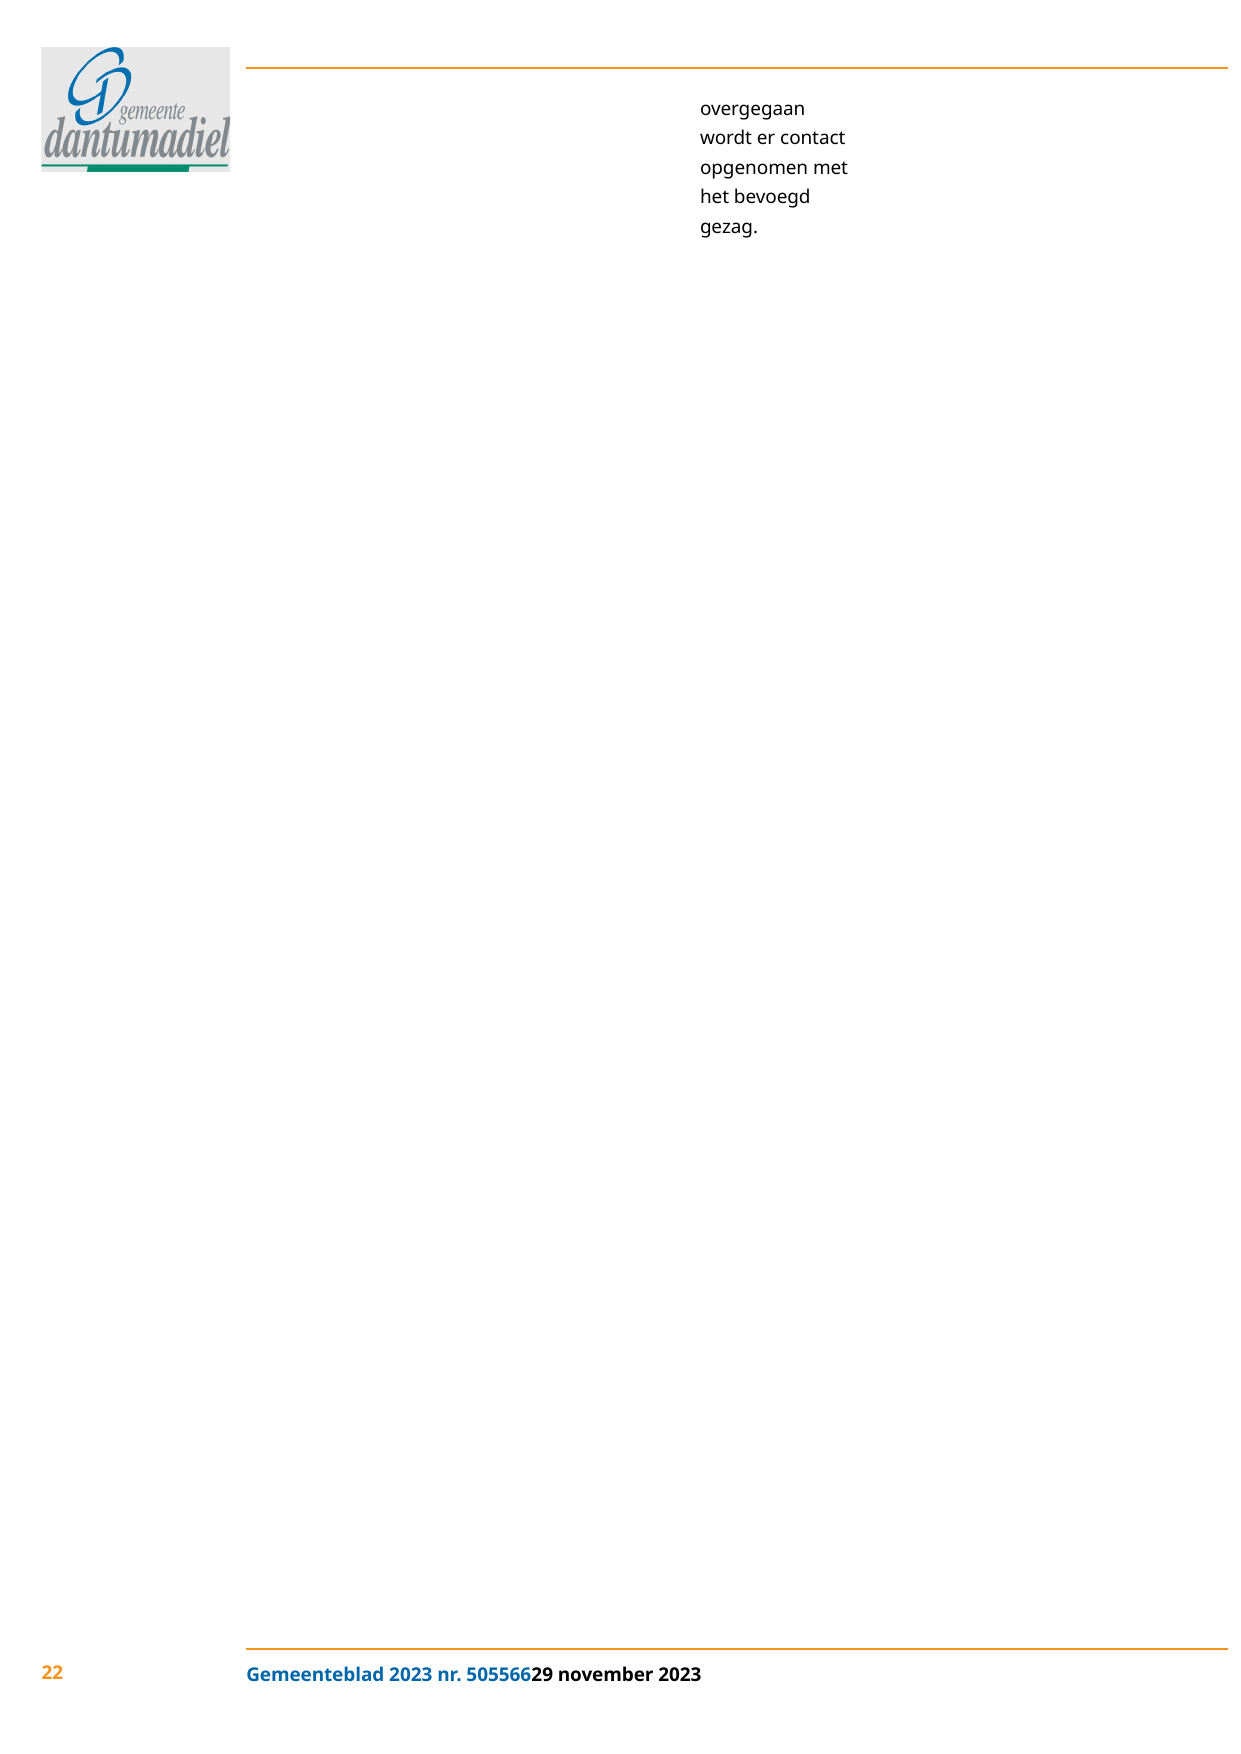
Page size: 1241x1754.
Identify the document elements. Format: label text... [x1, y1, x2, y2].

table_cell [850, 95, 1152, 239]
table_cell overgegaan wordt er contact opgenomen met het bevoegd gezag. [700, 95, 850, 239]
picture [41, 47, 231, 172]
table_cell [549, 95, 700, 239]
table_cell [399, 95, 549, 239]
table_cell [248, 95, 398, 239]
